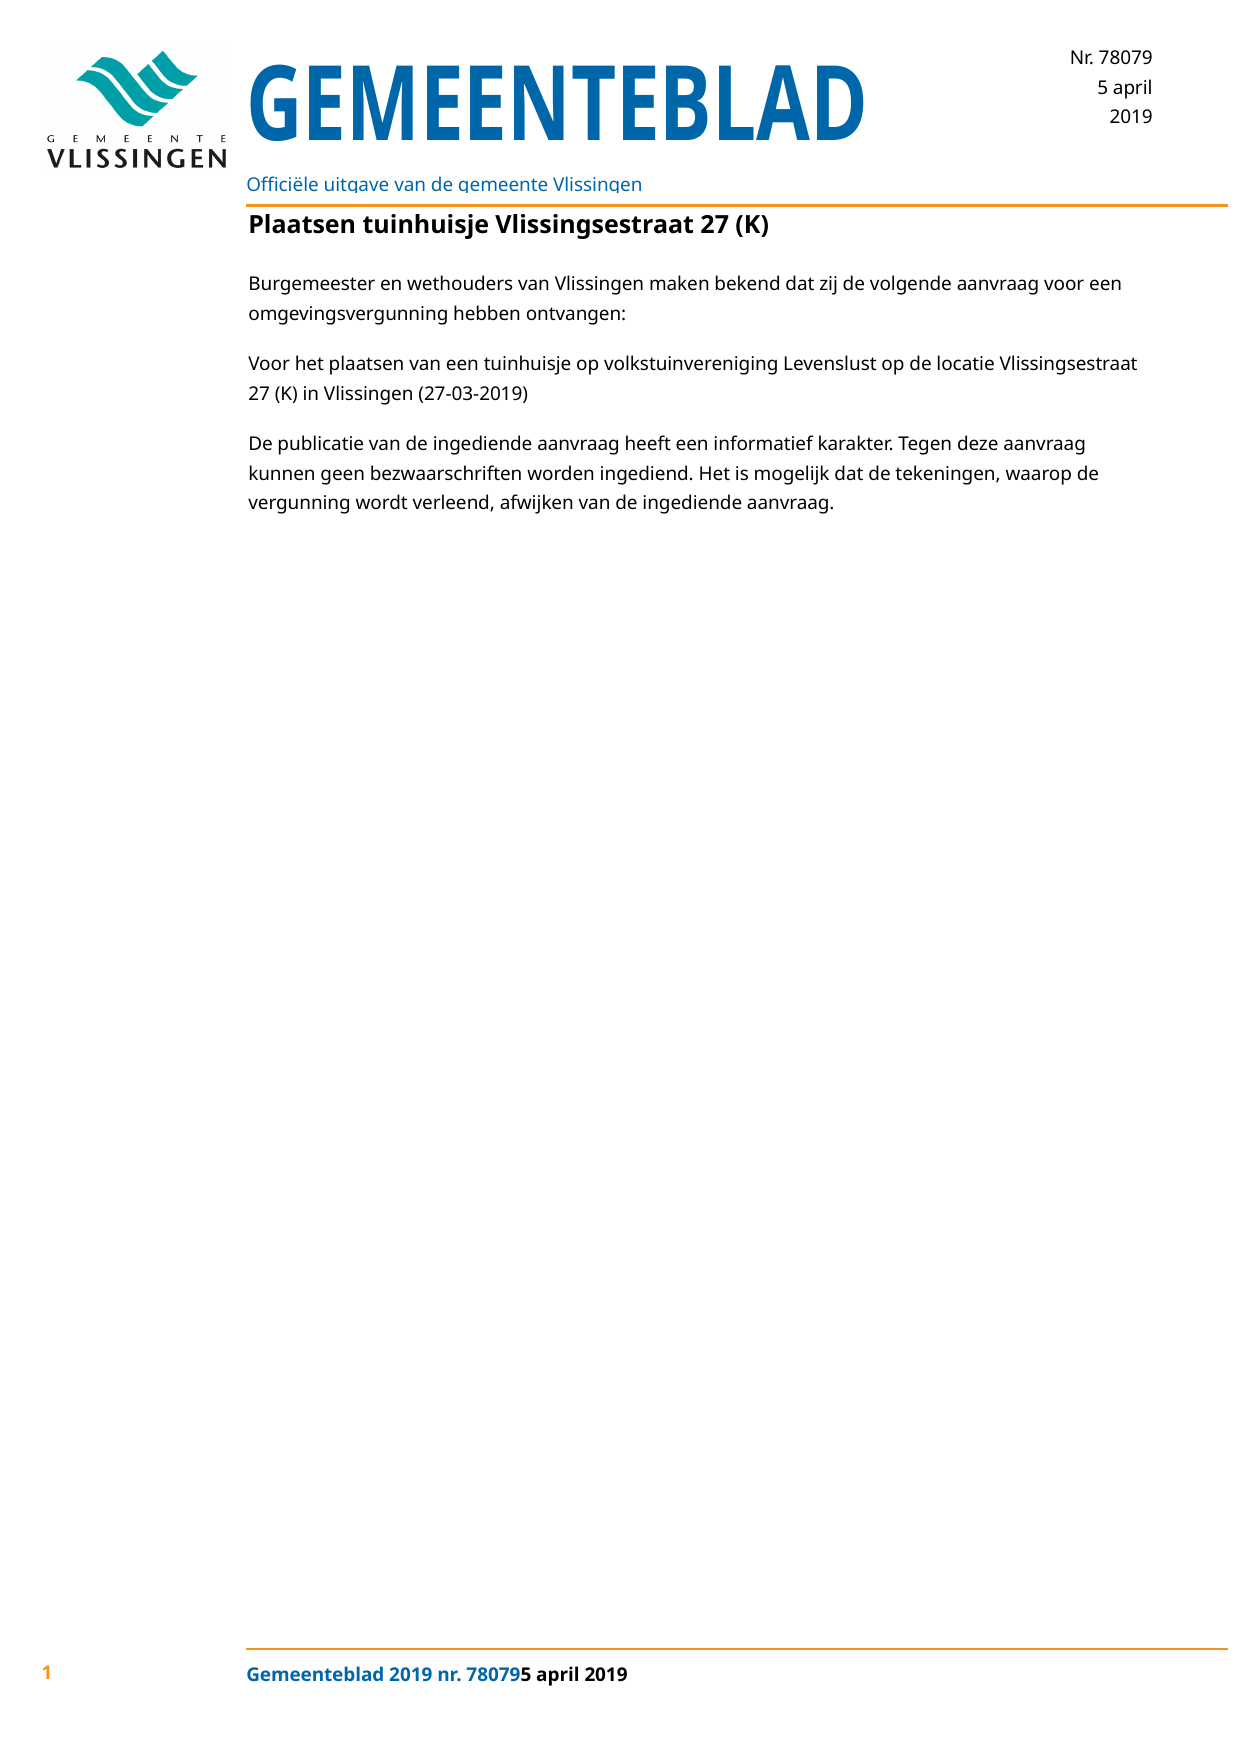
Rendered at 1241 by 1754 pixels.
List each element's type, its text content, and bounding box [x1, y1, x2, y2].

text Voor het plaatsen van een tuinhuisje op volkstuinvereniging Levenslust op de locatie Vlissingsestraat 27 (K) in Vlissingen (27-03-2019) [248, 350, 1152, 406]
text Plaatsen tuinhuisje Vlissingsestraat 27 (K) [248, 207, 1152, 241]
text De publicatie van de ingediende aanvraag heeft een informatief karakter. Tegen deze aanvraag kunnen geen bezwaarschriften worden ingediend. Het is mogelijk dat de tekeningen, waarop de vergunning wordt verleend, afwijken van de ingediende aanvraag. [248, 430, 1152, 515]
text Burgemeester en wethouders van Vlissingen maken bekend dat zij de volgende aanvraag voor een omgevingsvergunning hebben ontvangen: [248, 270, 1152, 326]
picture [41, 47, 231, 172]
